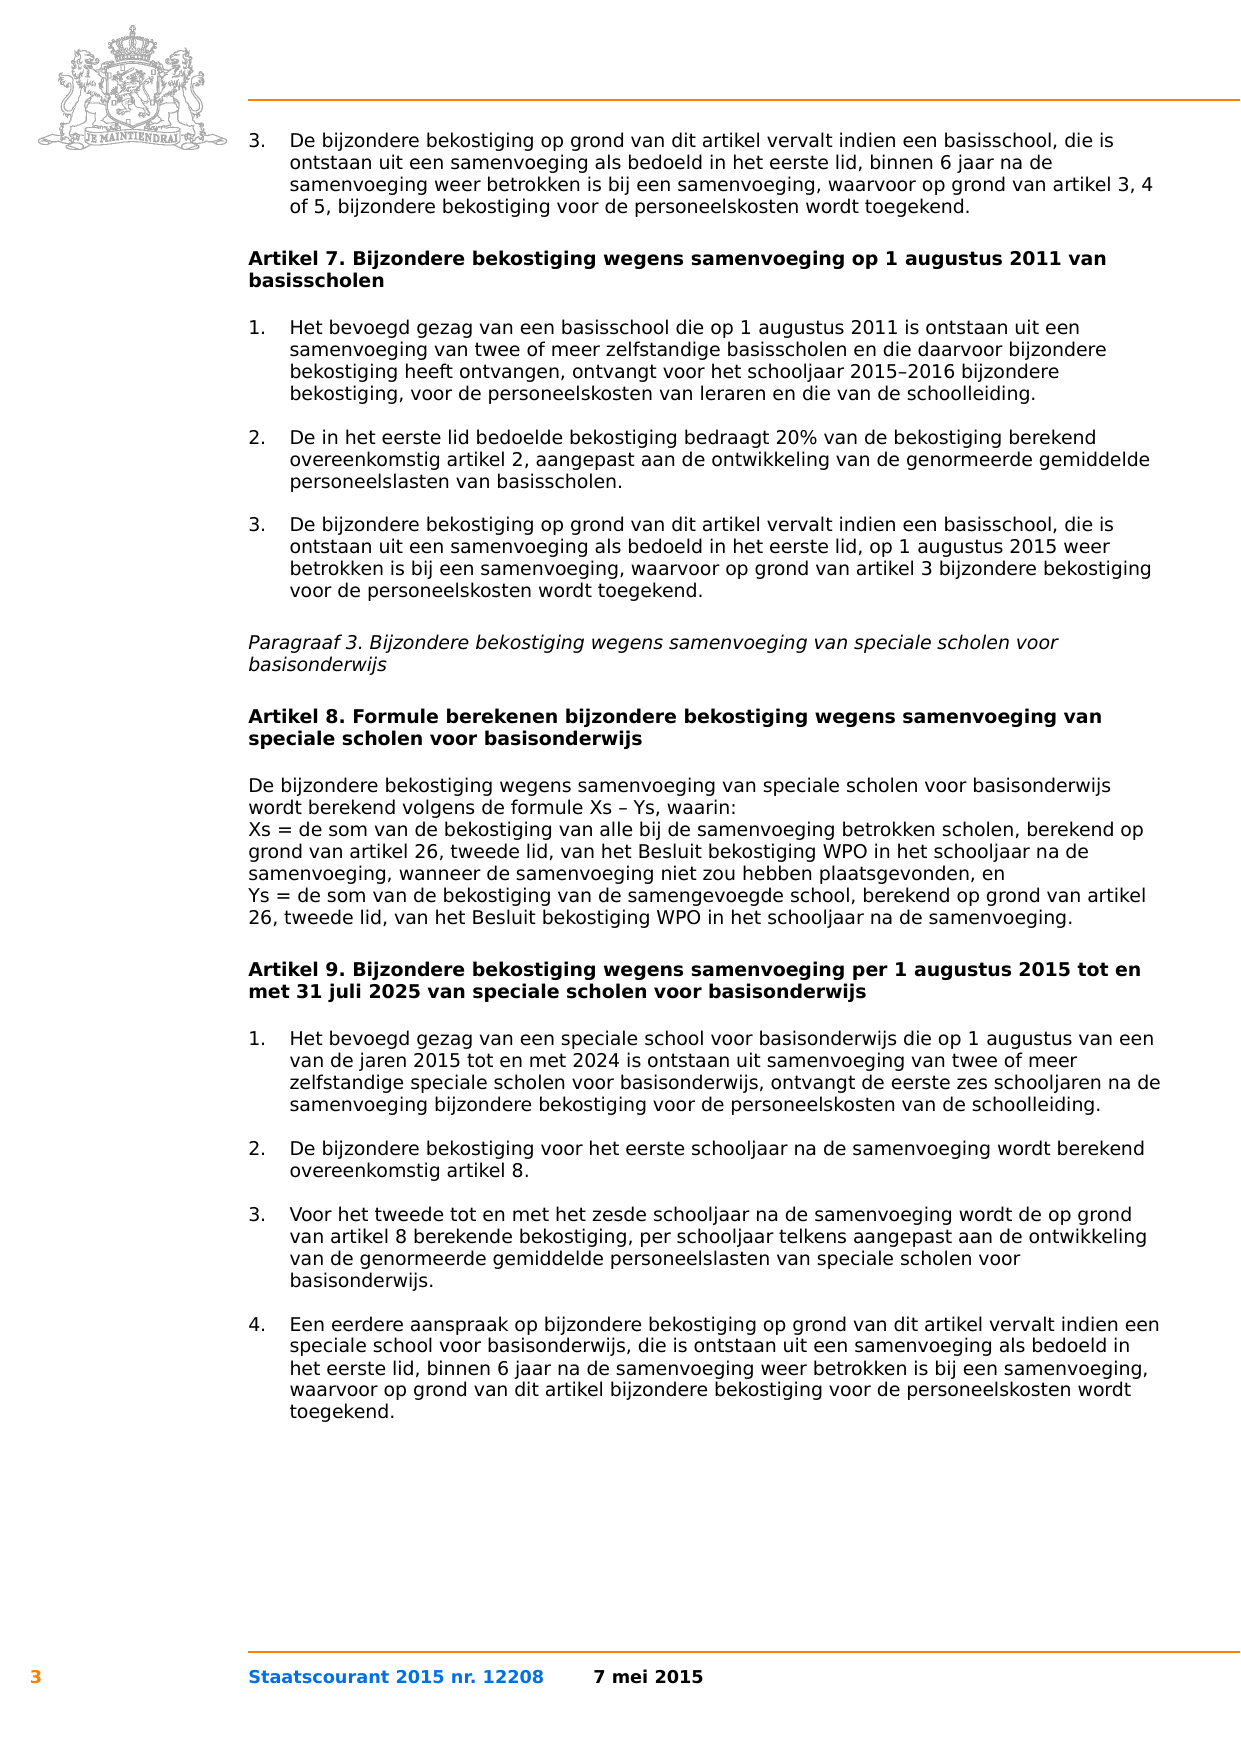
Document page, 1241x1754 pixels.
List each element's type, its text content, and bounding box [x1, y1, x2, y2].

subtitle Artikel 8. Formule berekenen bijzondere bekostiging wegens samenvoeging van speciale scholen voor basisonderwijs [248, 706, 1163, 750]
text 1. Het bevoegd gezag van een speciale school voor basisonderwijs die op 1 augustus van een van de jaren 2015 tot en met 2024 is ontstaan uit samenvoeging van twee of meer zelfstandige speciale scholen voor basisonderwijs, ontvangt de eerste zes schooljaren na de samenvoeging bijzondere bekostiging voor de personeelskosten van de schoolleiding. [248, 1028, 1163, 1116]
subtitle Paragraaf 3. Bijzondere bekostiging wegens samenvoeging van speciale scholen voor basisonderwijs [248, 632, 1163, 676]
subtitle Artikel 9. Bijzondere bekostiging wegens samenvoeging per 1 augustus 2015 tot en met 31 juli 2025 van speciale scholen voor basisonderwijs [248, 959, 1163, 1003]
text 2. De bijzondere bekostiging voor het eerste schooljaar na de samenvoeging wordt berekend overeenkomstig artikel 8. [248, 1138, 1163, 1182]
text 1. Het bevoegd gezag van een basisschool die op 1 augustus 2011 is ontstaan uit een samenvoeging van twee of meer zelfstandige basisscholen en die daarvoor bijzondere bekostiging heeft ontvangen, ontvangt voor het schooljaar 2015–2016 bijzondere bekostiging, voor de personeelskosten van leraren en die van de schoolleiding. [248, 317, 1163, 405]
text 4. Een eerdere aanspraak op bijzondere bekostiging op grond van dit artikel vervalt indien een speciale school voor basisonderwijs, die is ontstaan uit een samenvoeging als bedoeld in het eerste lid, binnen 6 jaar na de samenvoeging weer betrokken is bij een samenvoeging, waarvoor op grond van dit artikel bijzondere bekostiging voor de personeelskosten wordt toegekend. [248, 1313, 1163, 1423]
text Ys = de som van de bekostiging van de samengevoegde school, berekend op grond van artikel 26, tweede lid, van het Besluit bekostiging WPO in het schooljaar na de samenvoeging. [248, 885, 1163, 929]
text 3. De bijzondere bekostiging op grond van dit artikel vervalt indien een basisschool, die is ontstaan uit een samenvoeging als bedoeld in het eerste lid, binnen 6 jaar na de samenvoeging weer betrokken is bij een samenvoeging, waarvoor op grond van artikel 3, 4 of 5, bijzondere bekostiging voor de personeelskosten wordt toegekend. [248, 130, 1163, 218]
subtitle Artikel 7. Bijzondere bekostiging wegens samenvoeging op 1 augustus 2011 van basisscholen [248, 248, 1163, 292]
text 2. De in het eerste lid bedoelde bekostiging bedraagt 20% van de bekostiging berekend overeenkomstig artikel 2, aangepast aan de ontwikkeling van de genormeerde gemiddelde personeelslasten van basisscholen. [248, 427, 1163, 492]
picture [38, 25, 227, 150]
text 3. De bijzondere bekostiging op grond van dit artikel vervalt indien een basisschool, die is ontstaan uit een samenvoeging als bedoeld in het eerste lid, op 1 augustus 2015 weer betrokken is bij een samenvoeging, waarvoor op grond van artikel 3 bijzondere bekostiging voor de personeelskosten wordt toegekend. [248, 514, 1163, 602]
text 3. Voor het tweede tot en met het zesde schooljaar na de samenvoeging wordt de op grond van artikel 8 berekende bekostiging, per schooljaar telkens aangepast aan de ontwikkeling van de genormeerde gemiddelde personeelslasten van speciale scholen voor basisonderwijs. [248, 1204, 1163, 1292]
text Xs = de som van de bekostiging van alle bij de samenvoeging betrokken scholen, berekend op grond van artikel 26, tweede lid, van het Besluit bekostiging WPO in het schooljaar na de samenvoeging, wanneer de samenvoeging niet zou hebben plaatsgevonden, en [248, 819, 1163, 885]
text De bijzondere bekostiging wegens samenvoeging van speciale scholen voor basisonderwijs wordt berekend volgens de formule Xs – Ys, waarin: [248, 775, 1163, 819]
